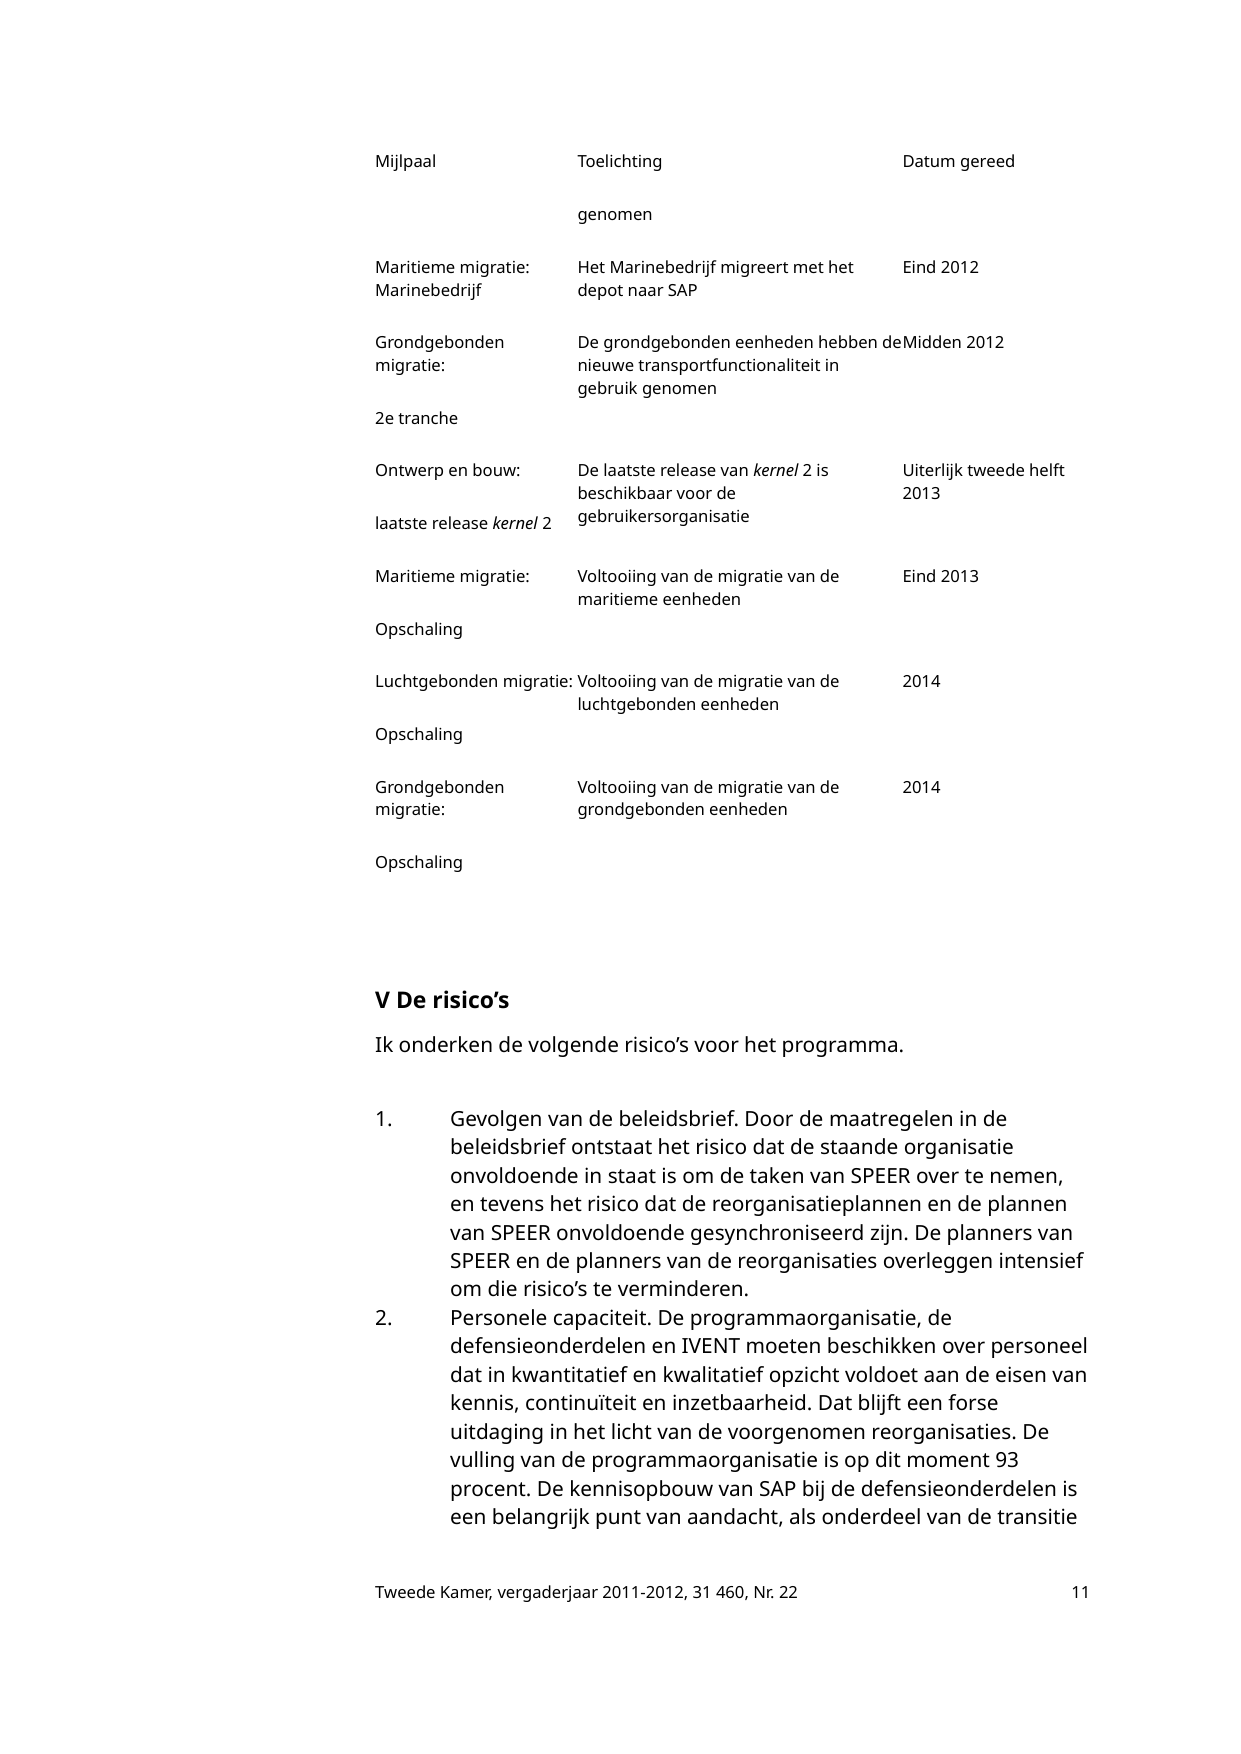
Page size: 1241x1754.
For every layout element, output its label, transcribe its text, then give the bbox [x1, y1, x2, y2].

table_cell Voltooiing van de migratie van de maritieme eenheden [577, 564, 902, 670]
table_cell Ontwerp en bouw: laatste release kernel 2 [375, 459, 577, 564]
table_cell Maritieme migratie: Marinebedrijf [375, 255, 577, 331]
table_cell De laatste release van kernel 2 is beschikbaar voor de gebruikersorganisatie [577, 459, 902, 564]
subtitle V De risico’s [375, 984, 1090, 1016]
table_cell Maritieme migratie: Opschaling [375, 564, 577, 670]
table_cell Eind 2013 [902, 564, 1090, 670]
table_cell Uiterlijk tweede helft 2013 [902, 459, 1090, 564]
table_cell Midden 2012 [902, 331, 1090, 459]
list Personele capaciteit. De programmaorganisatie, de defensieonderdelen en IVENT moeten beschikken over personeel dat in kwantitatief en kwalitatief opzicht voldoet aan de eisen van kennis, continuïteit en inzetbaarheid. Dat blijft een forse uitdaging in het licht van de voorgenomen reorganisaties. De vulling van de programmaorganisatie is op dit moment 93 procent. De kennisopbouw van SAP bij de defensieonderdelen is een belangrijk punt van aandacht, als onderdeel van de transitie [375, 1303, 1090, 1531]
list Gevolgen van de beleidsbrief. Door de maatregelen in de beleidsbrief ontstaat het risico dat de staande organisatie onvoldoende in staat is om de taken van SPEER over te nemen, en tevens het risico dat de reorganisatieplannen en de plannen van SPEER onvoldoende gesynchroniseerd zijn. De planners van SPEER en de planners van de reorganisaties overleggen intensief om die risico’s te verminderen. [375, 1104, 1090, 1303]
table_cell Grondgebonden migratie: 2e tranche [375, 331, 577, 459]
table_cell Luchtgebonden migratie: Opschaling [375, 670, 577, 775]
table_cell genomen [577, 203, 902, 255]
table_cell [375, 203, 577, 255]
table_header Toelichting [577, 150, 902, 203]
table_cell 2014 [902, 775, 1090, 903]
table_header Mijlpaal [375, 150, 577, 203]
table_cell De grondgebonden eenheden hebben de nieuwe transportfunctionaliteit in gebruik genomen [577, 331, 902, 459]
table_cell Eind 2012 [902, 255, 1090, 331]
table_cell [902, 203, 1090, 255]
text Ik onderken de volgende risico’s voor het programma. [375, 1031, 1090, 1059]
table_cell 2014 [902, 670, 1090, 775]
table_cell Grondgebonden migratie: Opschaling [375, 775, 577, 903]
table_cell Voltooiing van de migratie van de grondgebonden eenheden [577, 775, 902, 903]
table_cell Voltooiing van de migratie van de luchtgebonden eenheden [577, 670, 902, 775]
table_cell Het Marinebedrijf migreert met het depot naar SAP [577, 255, 902, 331]
table_header Datum gereed [902, 150, 1090, 203]
